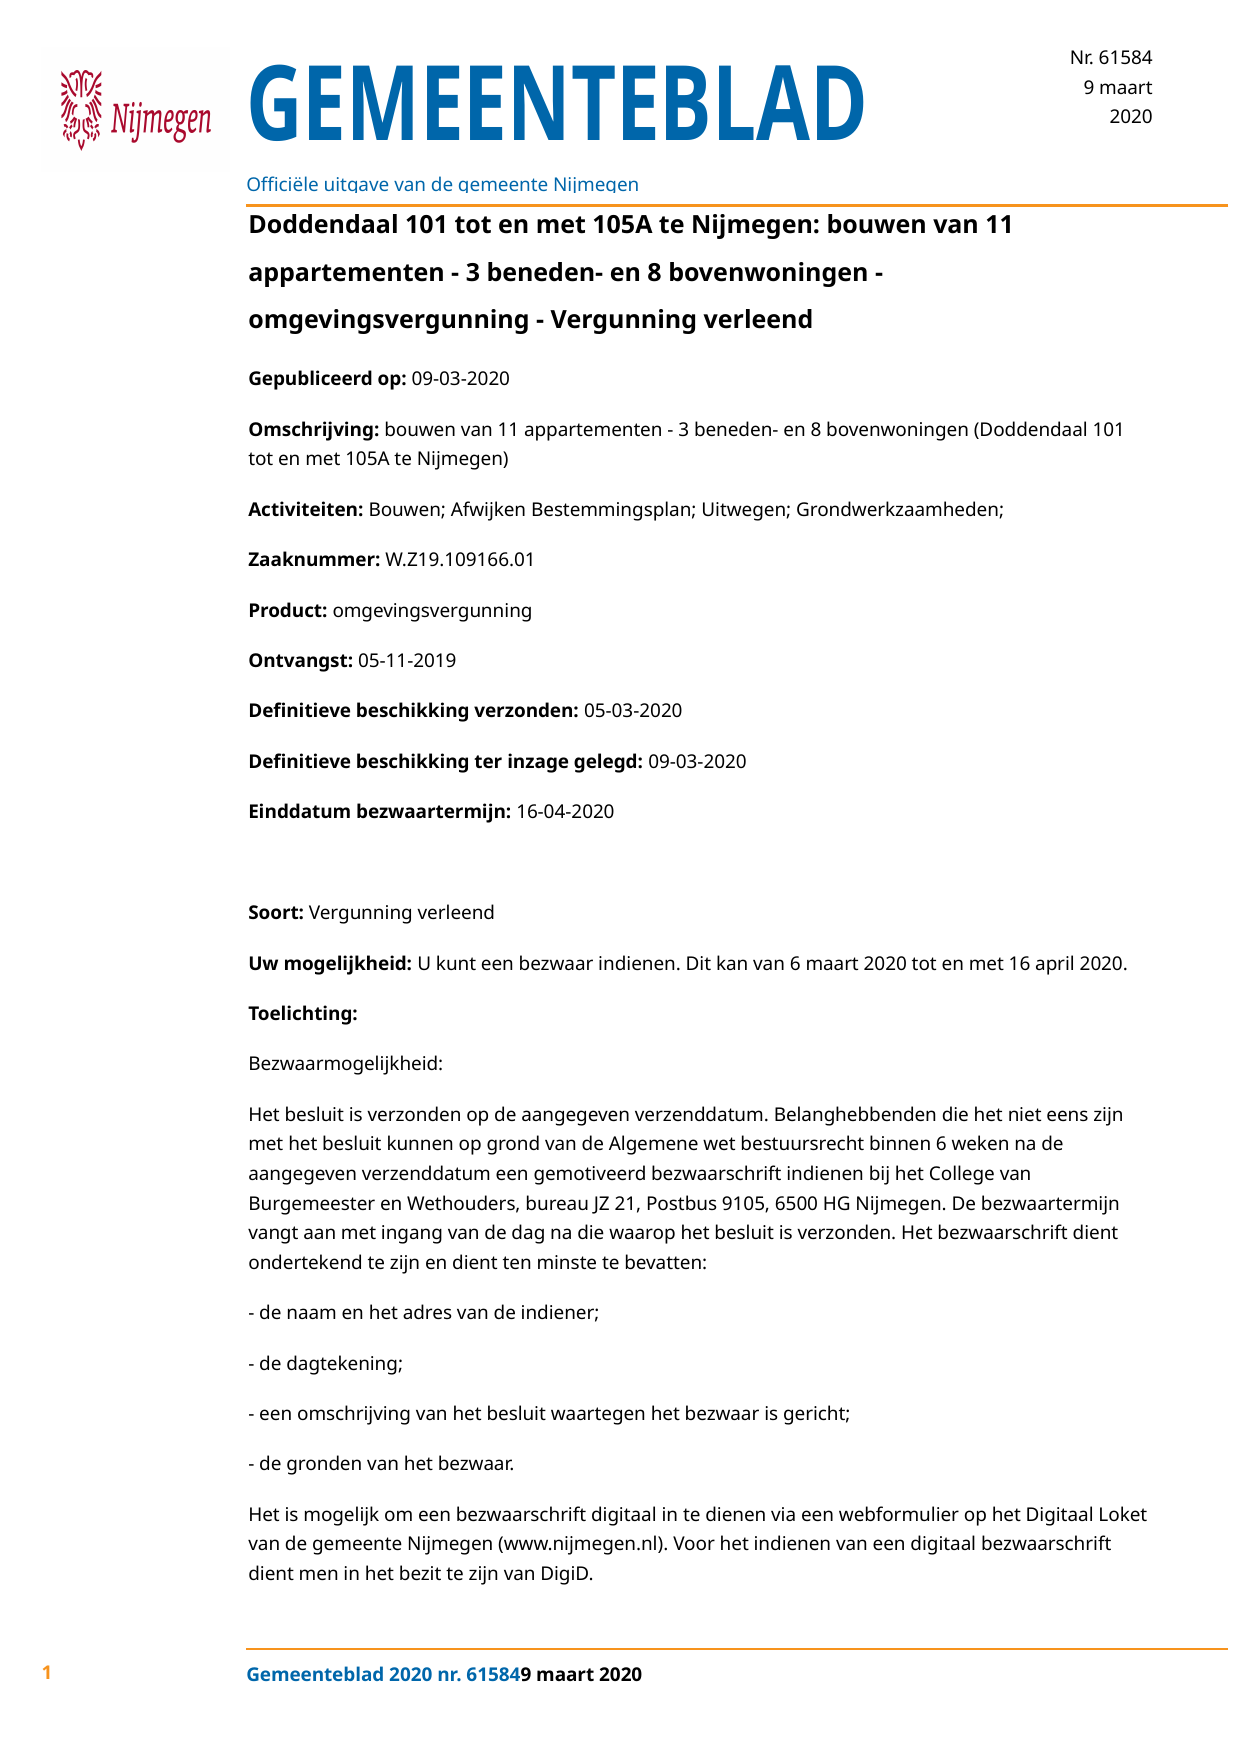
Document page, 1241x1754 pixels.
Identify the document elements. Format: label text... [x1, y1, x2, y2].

picture [41, 47, 231, 172]
text Omschrijving: bouwen van 11 appartementen - 3 beneden- en 8 bovenwoningen (Doddendaal 101 tot en met 105A te Nijmegen) [248, 416, 1152, 471]
text Definitieve beschikking ter inzage gelegd: 09-03-2020 [248, 748, 1152, 774]
text Definitieve beschikking verzonden: 05-03-2020 [248, 698, 1152, 723]
text Soort: Vergunning verleend [248, 899, 1152, 925]
text Uw mogelijkheid: U kunt een bezwaar indienen. Dit kan van 6 maart 2020 tot en met 16 april 2020. [248, 950, 1152, 975]
text Product: omgevingsvergunning [248, 597, 1152, 622]
text Doddendaal 101 tot en met 105A te Nijmegen: bouwen van 11 appartementen - 3 beneden- en 8 bovenwoningen - omgevingsvergunning - Vergunning verleend [248, 207, 1152, 336]
text - de naam en het adres van de indiener; [248, 1299, 1152, 1325]
text Einddatum bezwaartermijn: 16-04-2020 [248, 798, 1152, 824]
text Het is mogelijk om een bezwaarschrift digitaal in te dienen via een webformulier op het Digitaal Loket van de gemeente Nijmegen (www.nijmegen.nl). Voor het indienen van een digitaal bezwaarschrift dient men in het bezit te zijn van DigiD. [248, 1501, 1152, 1586]
text - de dagtekening; [248, 1350, 1152, 1375]
text Ontvangst: 05-11-2019 [248, 647, 1152, 673]
text - de gronden van het bezwaar. [248, 1451, 1152, 1476]
text Zaaknummer: W.Z19.109166.01 [248, 546, 1152, 572]
text - een omschrijving van het besluit waartegen het bezwaar is gericht; [248, 1400, 1152, 1426]
text Activiteiten: Bouwen; Afwijken Bestemmingsplan; Uitwegen; Grondwerkzaamheden; [248, 496, 1152, 522]
text Gepubliceerd op: 09-03-2020 [248, 366, 1152, 391]
text Het besluit is verzonden op de aangegeven verzenddatum. Belanghebbenden die het niet eens zijn met het besluit kunnen op grond van de Algemene wet bestuursrecht binnen 6 weken na de aangegeven verzenddatum een gemotiveerd bezwaarschrift indienen bij het College van Burgemeester en Wethouders, bureau JZ 21, Postbus 9105, 6500 HG Nijmegen. De bezwaartermijn vangt aan met ingang van de dag na die waarop het besluit is verzonden. Het bezwaarschrift dient ondertekend te zijn en dient ten minste te bevatten: [248, 1101, 1152, 1274]
text Toelichting: [248, 1000, 1152, 1026]
text Bezwaarmogelijkheid: [248, 1051, 1152, 1076]
